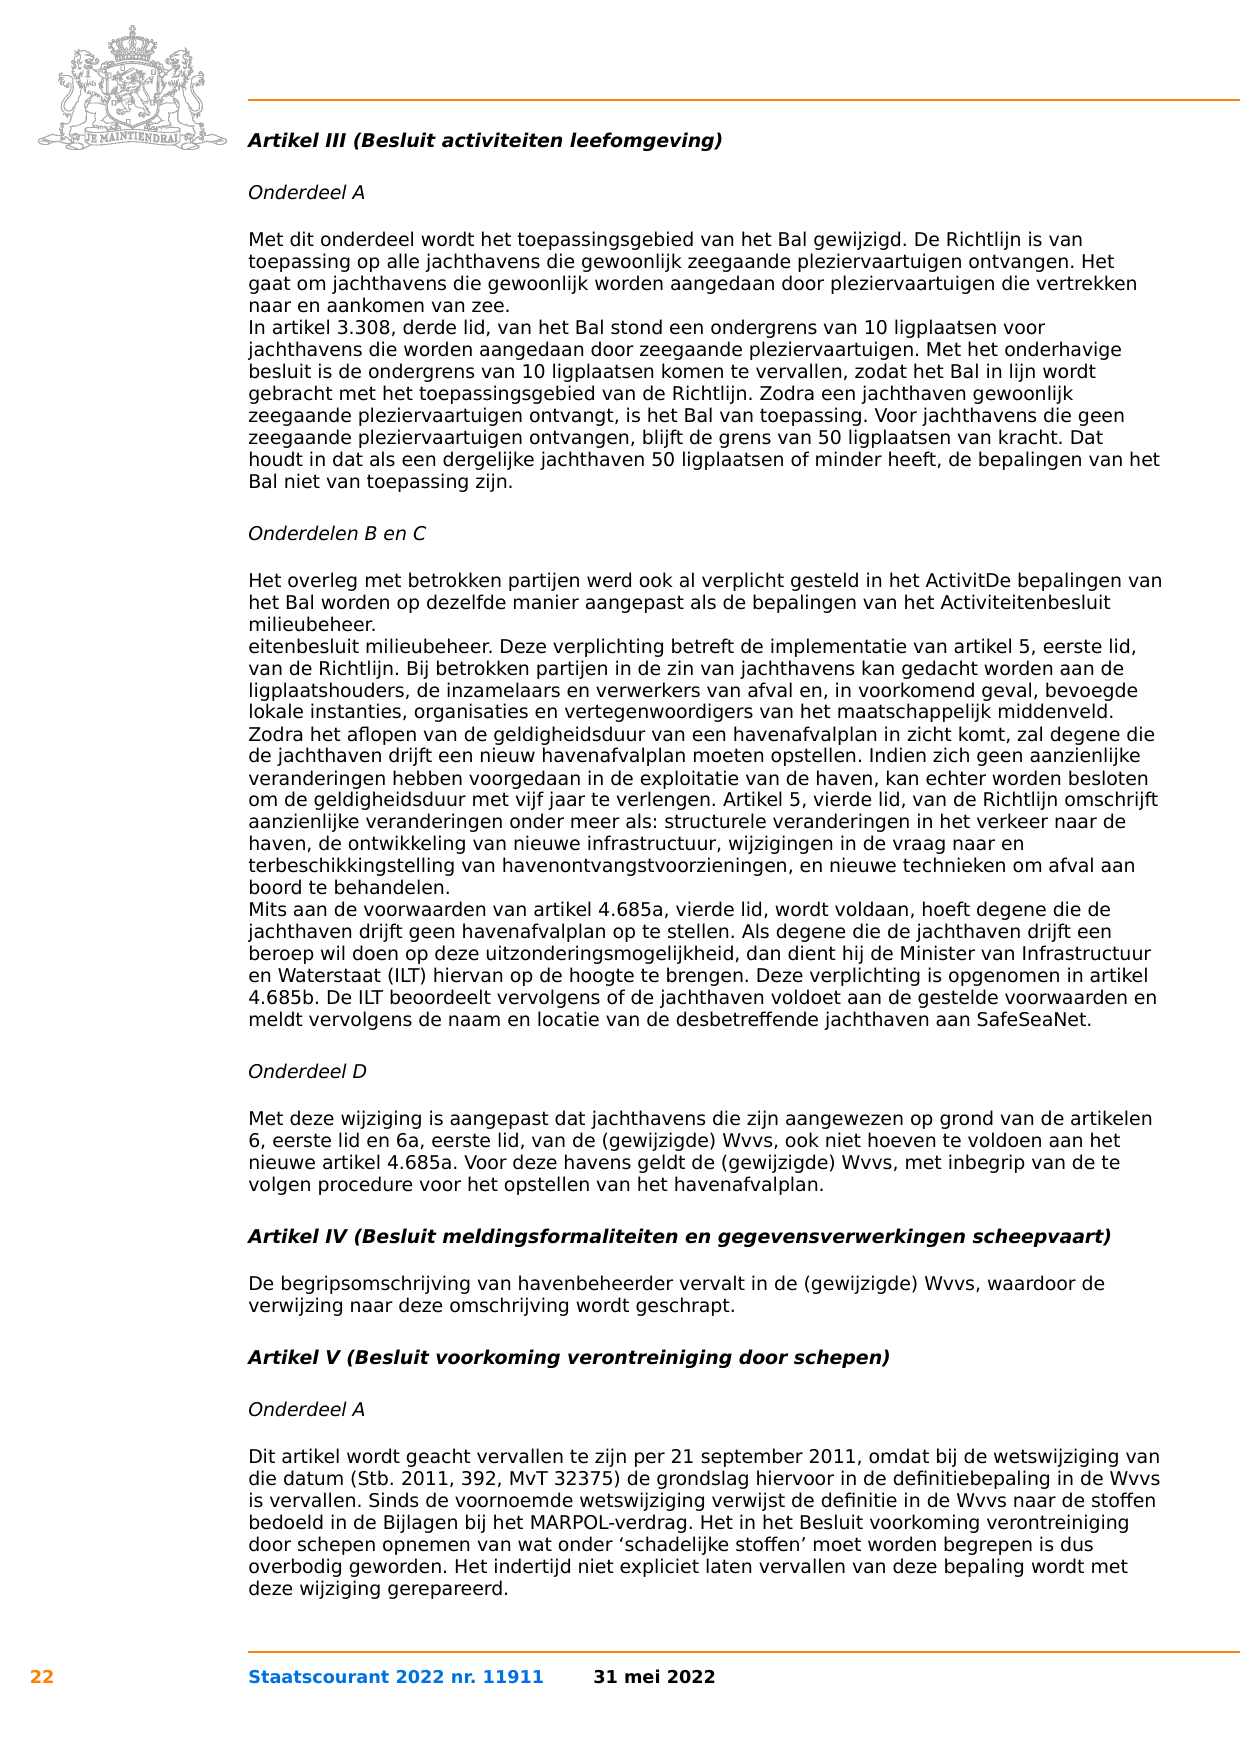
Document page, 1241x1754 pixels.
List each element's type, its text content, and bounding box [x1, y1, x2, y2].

subtitle Onderdelen B en C [248, 523, 1163, 544]
text Mits aan de voorwaarden van artikel 4.685a, vierde lid, wordt voldaan, hoeft degene die de jachthaven drijft geen havenafvalplan op te stellen. Als degene die de jachthaven drijft een beroep wil doen op deze uitzonderingsmogelijkheid, dan dient hij de Minister van Infrastructuur en Waterstaat (ILT) hiervan op de hoogte te brengen. Deze verplichting is opgenomen in artikel 4.685b. De ILT beoordeelt vervolgens of de jachthaven voldoet aan de gestelde voorwaarden en meldt vervolgens de naam en locatie van de desbetreffende jachthaven aan SafeSeaNet. [248, 899, 1163, 1031]
subtitle Onderdeel D [248, 1061, 1163, 1083]
text Met dit onderdeel wordt het toepassingsgebied van het Bal gewijzigd. De Richtlijn is van toepassing op alle jachthavens die gewoonlijk zeegaande pleziervaartuigen ontvangen. Het gaat om jachthavens die gewoonlijk worden aangedaan door pleziervaartuigen die vertrekken naar en aankomen van zee. [248, 229, 1163, 317]
text Zodra het aflopen van de geldigheidsduur van een havenafvalplan in zicht komt, zal degene die de jachthaven drijft een nieuw havenafvalplan moeten opstellen. Indien zich geen aanzienlijke veranderingen hebben voorgedaan in de exploitatie van de haven, kan echter worden besloten om de geldigheidsduur met vijf jaar te verlengen. Artikel 5, vierde lid, van de Richtlijn omschrijft aanzienlijke veranderingen onder meer als: structurele veranderingen in het verkeer naar de haven, de ontwikkeling van nieuwe infrastructuur, wijzigingen in de vraag naar en terbeschikkingstelling van havenontvangstvoorzieningen, en nieuwe technieken om afval aan boord te behandelen. [248, 723, 1163, 899]
text In artikel 3.308, derde lid, van het Bal stond een ondergrens van 10 ligplaatsen voor jachthavens die worden aangedaan door zeegaande pleziervaartuigen. Met het onderhavige besluit is de ondergrens van 10 ligplaatsen komen te vervallen, zodat het Bal in lijn wordt gebracht met het toepassingsgebied van de Richtlijn. Zodra een jachthaven gewoonlijk zeegaande pleziervaartuigen ontvangt, is het Bal van toepassing. Voor jachthavens die geen zeegaande pleziervaartuigen ontvangen, blijft de grens van 50 ligplaatsen van kracht. Dat houdt in dat als een dergelijke jachthaven 50 ligplaatsen of minder heeft, de bepalingen van het Bal niet van toepassing zijn. [248, 317, 1163, 493]
subtitle Artikel IV (Besluit meldingsformaliteiten en gegevensverwerkingen scheepvaart) [248, 1226, 1163, 1248]
subtitle Artikel V (Besluit voorkoming verontreiniging door schepen) [248, 1347, 1163, 1369]
text Met deze wijziging is aangepast dat jachthavens die zijn aangewezen op grond van de artikelen 6, eerste lid en 6a, eerste lid, van de (gewijzigde) Wvvs, ook niet hoeven te voldoen aan het nieuwe artikel 4.685a. Voor deze havens geldt de (gewijzigde) Wvvs, met inbegrip van de te volgen procedure voor het opstellen van het havenafvalplan. [248, 1108, 1163, 1196]
text Dit artikel wordt geacht vervallen te zijn per 21 september 2011, omdat bij de wetswijziging van die datum (Stb. 2011, 392, MvT 32375) de grondslag hiervoor in de definitiebepaling in de Wvvs is vervallen. Sinds de voornoemde wetswijziging verwijst de definitie in de Wvvs naar de stoffen bedoeld in de Bijlagen bij het MARPOL-verdrag. Het in het Besluit voorkoming verontreiniging door schepen opnemen van wat onder ‘schadelijke stoffen’ moet worden begrepen is dus overbodig geworden. Het indertijd niet expliciet laten vervallen van deze bepaling wordt met deze wijziging gerepareerd. [248, 1446, 1163, 1600]
text Het overleg met betrokken partijen werd ook al verplicht gesteld in het ActivitDe bepalingen van het Bal worden op dezelfde manier aangepast als de bepalingen van het Activiteitenbesluit milieubeheer. [248, 569, 1163, 636]
text De begripsomschrijving van havenbeheerder vervalt in de (gewijzigde) Wvvs, waardoor de verwijzing naar deze omschrijving wordt geschrapt. [248, 1273, 1163, 1317]
subtitle Onderdeel A [248, 1399, 1163, 1421]
subtitle Onderdeel A [248, 182, 1163, 204]
picture [38, 25, 227, 150]
subtitle Artikel III (Besluit activiteiten leefomgeving) [248, 130, 1163, 152]
text eitenbesluit milieubeheer. Deze verplichting betreft de implementatie van artikel 5, eerste lid, van de Richtlijn. Bij betrokken partijen in de zin van jachthavens kan gedacht worden aan de ligplaatshouders, de inzamelaars en verwerkers van afval en, in voorkomend geval, bevoegde lokale instanties, organisaties en vertegenwoordigers van het maatschappelijk middenveld. [248, 636, 1163, 723]
